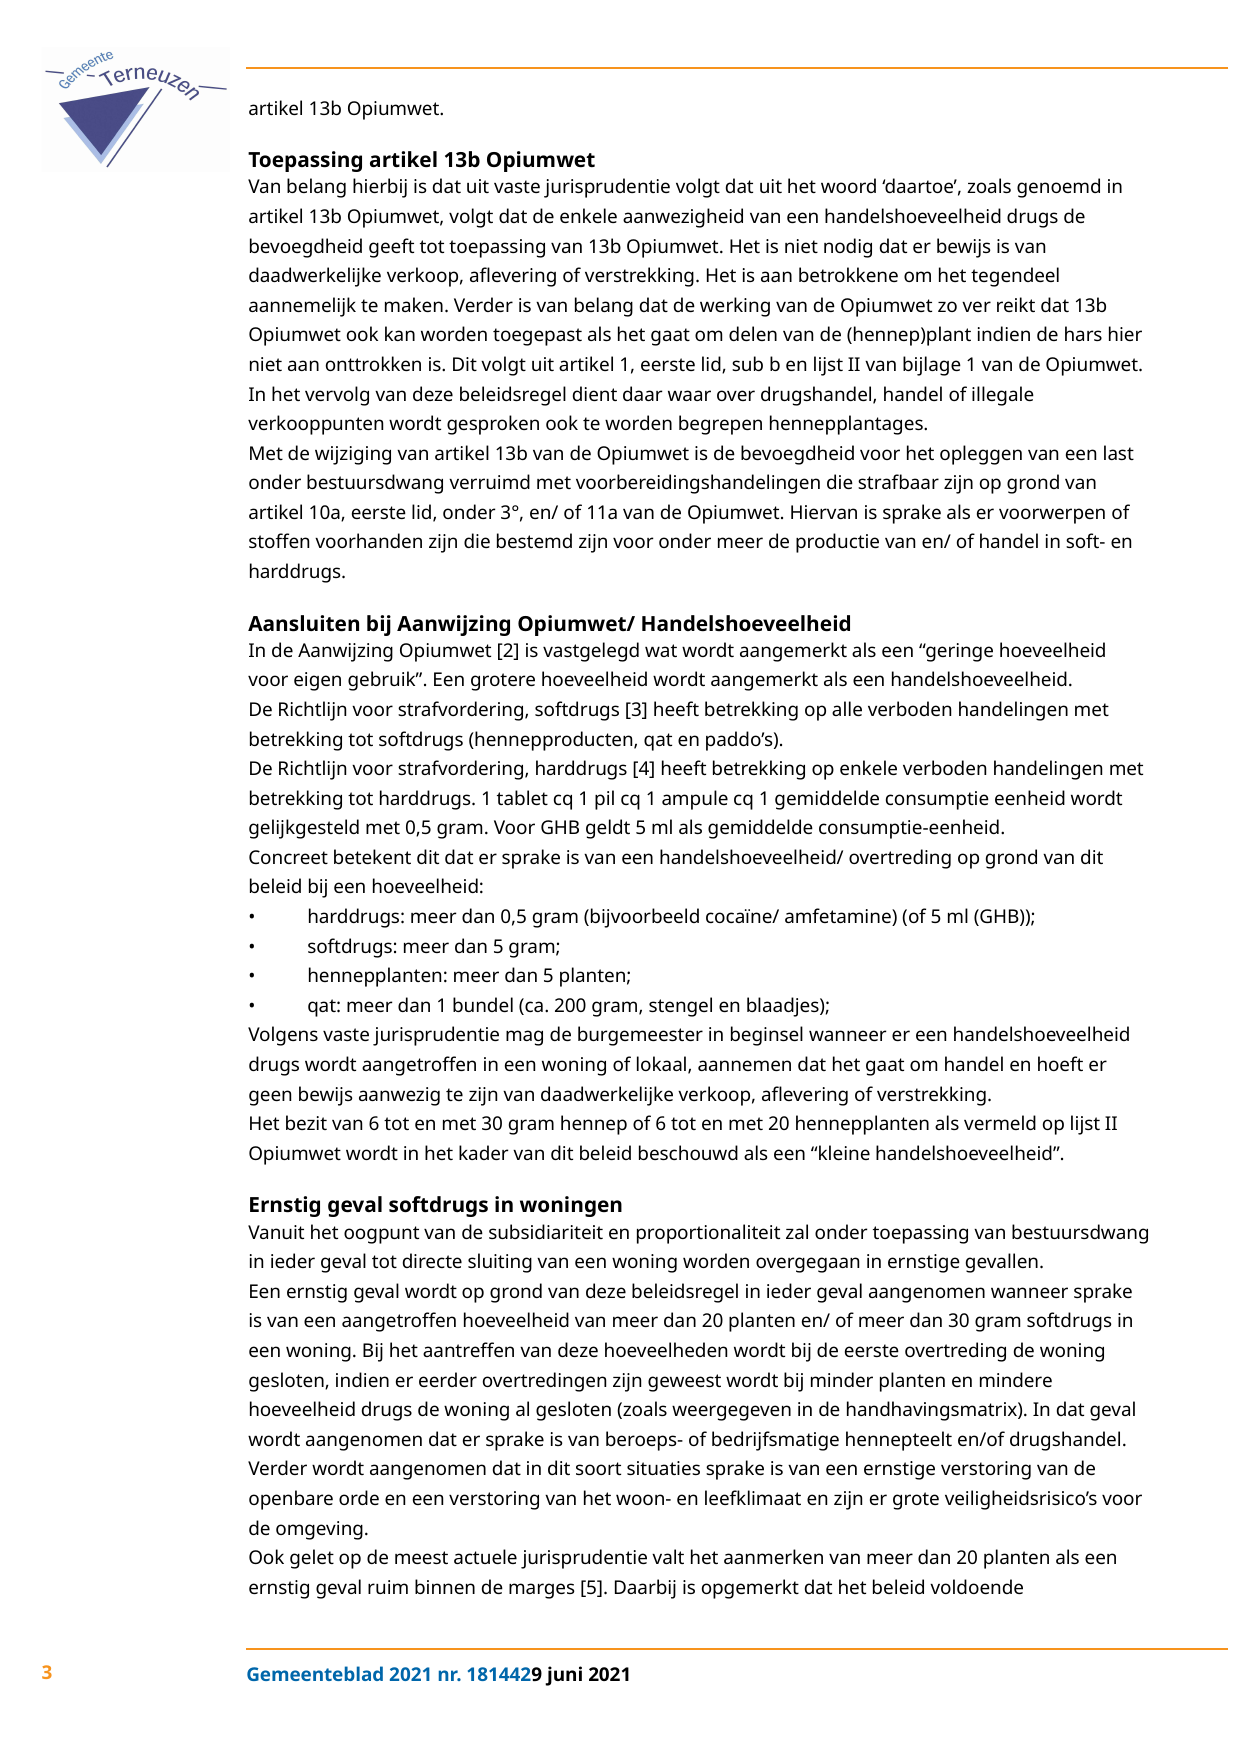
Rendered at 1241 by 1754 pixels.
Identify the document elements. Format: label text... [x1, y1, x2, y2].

text Vanuit het oogpunt van de subsidiariteit en proportionaliteit zal onder toepassing van bestuursdwang in ieder geval tot directe sluiting van een woning worden overgegaan in ernstige gevallen. [248, 1219, 1152, 1274]
list qat: meer dan 1 bundel (ca. 200 gram, stengel en blaadjes); [248, 992, 1152, 1018]
text De Richtlijn voor strafvordering, harddrugs [4] heeft betrekking op enkele verboden handelingen met betrekking tot harddrugs. 1 tablet cq 1 pil cq 1 ampule cq 1 gemiddelde consumptie eenheid wordt gelijkgesteld met 0,5 gram. Voor GHB geldt 5 ml als gemiddelde consumptie-eenheid. [248, 755, 1152, 840]
text Het bezit van 6 tot en met 30 gram hennep of 6 tot en met 20 hennepplanten als vermeld op lijst II Opiumwet wordt in het kader van dit beleid beschouwd als een “kleine handelshoeveelheid”. [248, 1110, 1152, 1166]
list hennepplanten: meer dan 5 planten; [248, 962, 1152, 988]
text Concreet betekent dit dat er sprake is van een handelshoeveelheid/ overtreding op grond van dit beleid bij een hoeveelheid: [248, 844, 1152, 899]
picture [41, 47, 231, 172]
text De Richtlijn voor strafvordering, softdrugs [3] heeft betrekking op alle verboden handelingen met betrekking tot softdrugs (hennepproducten, qat en paddo’s). [248, 696, 1152, 752]
text In de Aanwijzing Opiumwet [2] is vastgelegd wat wordt aangemerkt als een “geringe hoeveelheid voor eigen gebruik”. Een grotere hoeveelheid wordt aangemerkt als een handelshoeveelheid. [248, 637, 1152, 692]
text Aansluiten bij Aanwijzing Opiumwet/ Handelshoeveelheid [248, 609, 1152, 637]
list softdrugs: meer dan 5 gram; [248, 933, 1152, 959]
text Toepassing artikel 13b Opiumwet [248, 145, 1152, 174]
list harddrugs: meer dan 0,5 gram (bijvoorbeeld cocaïne/ amfetamine) (of 5 ml (GHB)); [248, 903, 1152, 929]
text Van belang hierbij is dat uit vaste jurisprudentie volgt dat uit het woord ‘daartoe’, zoals genoemd in artikel 13b Opiumwet, volgt dat de enkele aanwezigheid van een handelshoeveelheid drugs de bevoegdheid geeft tot toepassing van 13b Opiumwet. Het is niet nodig dat er bewijs is van daadwerkelijke verkoop, aflevering of verstrekking. Het is aan betrokkene om het tegendeel aannemelijk te maken. Verder is van belang dat de werking van de Opiumwet zo ver reikt dat 13b Opiumwet ook kan worden toegepast als het gaat om delen van de (hennep)plant indien de hars hier niet aan onttrokken is. Dit volgt uit artikel 1, eerste lid, sub b en lijst II van bijlage 1 van de Opiumwet. In het vervolg van deze beleidsregel dient daar waar over drugshandel, handel of illegale verkooppunten wordt gesproken ook te worden begrepen hennepplantages. [248, 174, 1152, 436]
text Ernstig geval softdrugs in woningen [248, 1190, 1152, 1219]
text Een ernstig geval wordt op grond van deze beleidsregel in ieder geval aangenomen wanneer sprake is van een aangetroffen hoeveelheid van meer dan 20 planten en/ of meer dan 30 gram softdrugs in een woning. Bij het aantreffen van deze hoeveelheden wordt bij de eerste overtreding de woning gesloten, indien er eerder overtredingen zijn geweest wordt bij minder planten en mindere hoeveelheid drugs de woning al gesloten (zoals weergegeven in de handhavingsmatrix). In dat geval wordt aangenomen dat er sprake is van beroeps- of bedrijfsmatige hennepteelt en/of drugshandel. Verder wordt aangenomen dat in dit soort situaties sprake is van een ernstige verstoring van de openbare orde en een verstoring van het woon- en leefklimaat en zijn er grote veiligheidsrisico’s voor de omgeving. [248, 1278, 1152, 1540]
text Ook gelet op de meest actuele jurisprudentie valt het aanmerken van meer dan 20 planten als een ernstig geval ruim binnen de marges [5]. Daarbij is opgemerkt dat het beleid voldoende [248, 1544, 1152, 1599]
text Met de wijziging van artikel 13b van de Opiumwet is de bevoegdheid voor het opleggen van een last onder bestuursdwang verruimd met voorbereidingshandelingen die strafbaar zijn op grond van artikel 10a, eerste lid, onder 3°, en/ of 11a van de Opiumwet. Hiervan is sprake als er voorwerpen of stoffen voorhanden zijn die bestemd zijn voor onder meer de productie van en/ of handel in soft- en harddrugs. [248, 440, 1152, 584]
text artikel 13b Opiumwet. [248, 95, 1152, 121]
text Volgens vaste jurisprudentie mag de burgemeester in beginsel wanneer er een handelshoeveelheid drugs wordt aangetroffen in een woning of lokaal, aannemen dat het gaat om handel en hoeft er geen bewijs aanwezig te zijn van daadwerkelijke verkoop, aflevering of verstrekking. [248, 1022, 1152, 1107]
